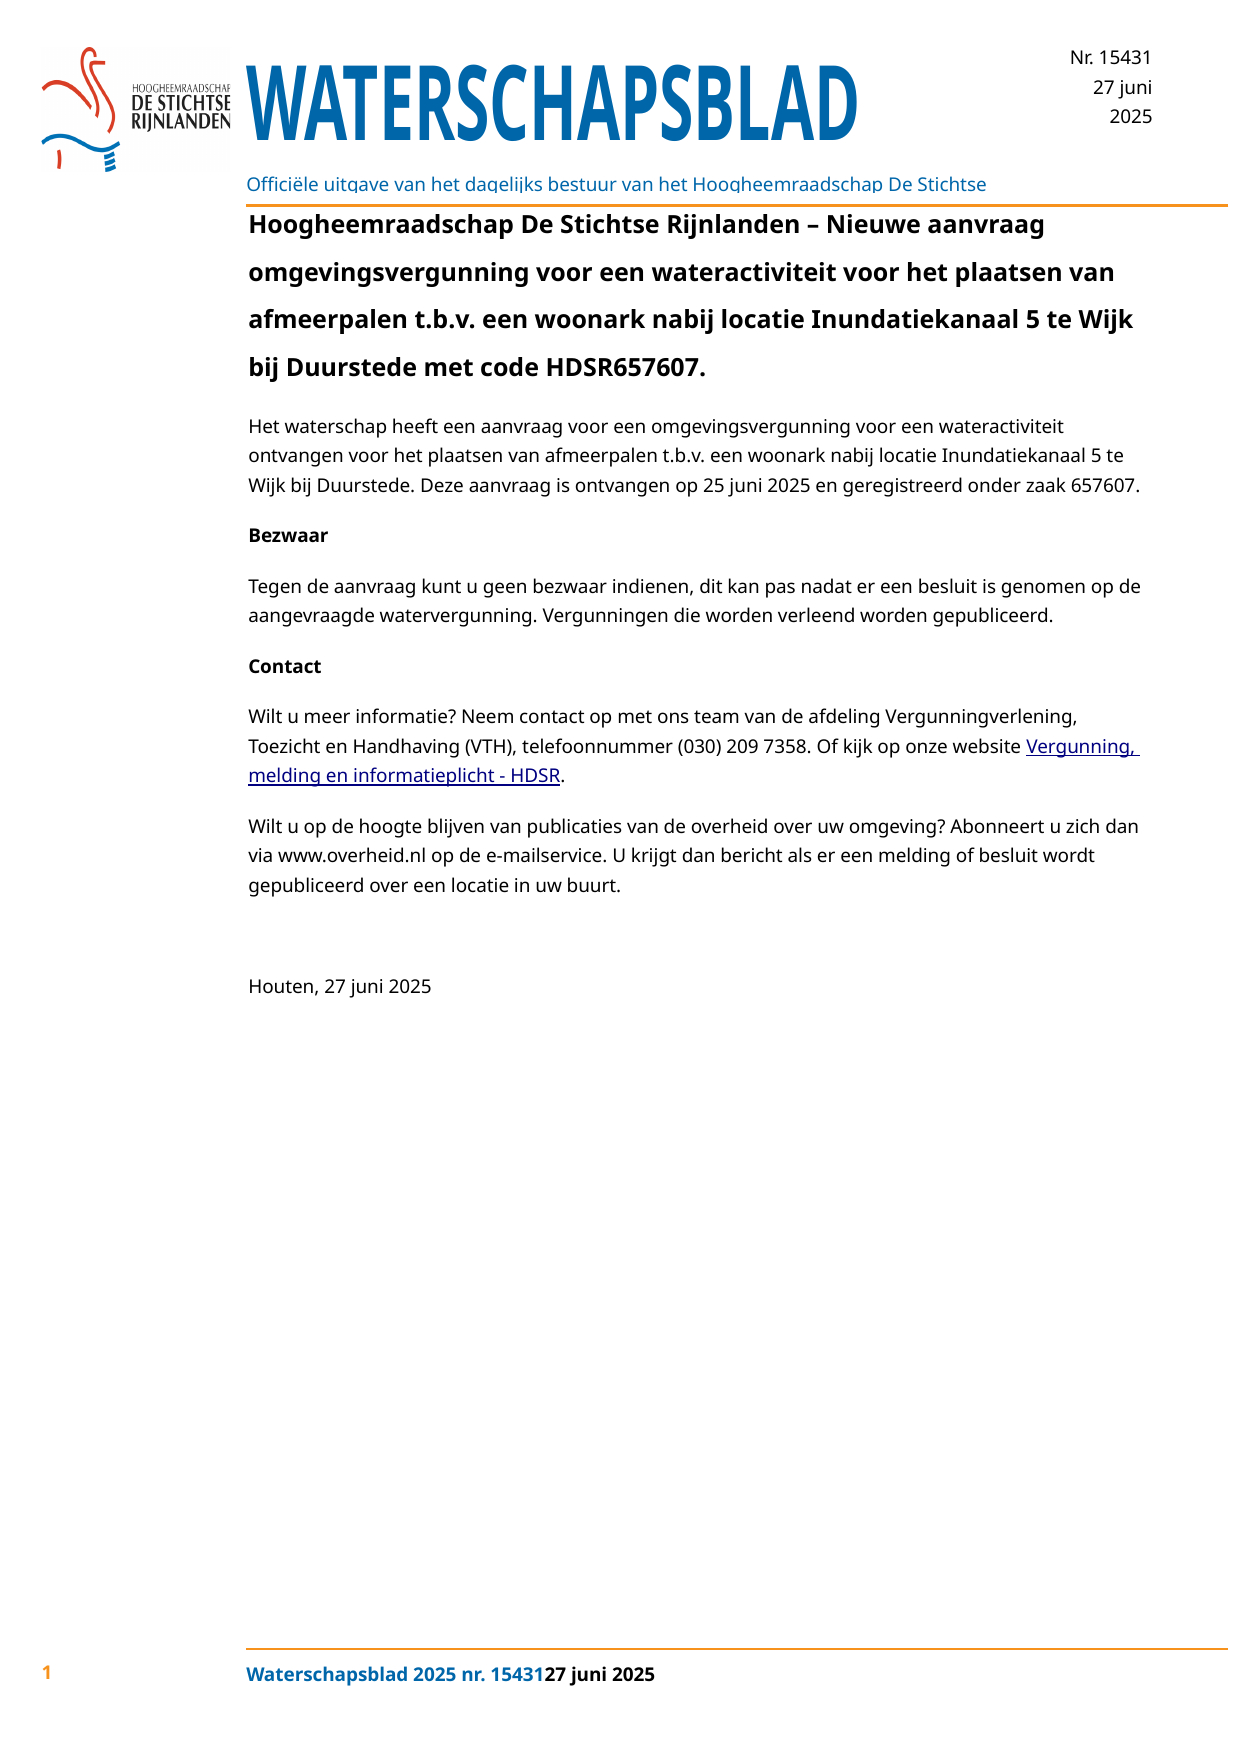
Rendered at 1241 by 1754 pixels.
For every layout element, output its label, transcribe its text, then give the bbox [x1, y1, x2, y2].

text Wilt u op de hoogte blijven van publicaties van de overheid over uw omgeving? Abonneert u zich dan via www.overheid.nl op de e-mailservice. U krijgt dan bericht als er een melding of besluit wordt gepubliceerd over een locatie in uw buurt. [248, 813, 1152, 898]
text Wilt u meer informatie? Neem contact op met ons team van de afdeling Vergunningverlening, Toezicht en Handhaving (VTH), telefoonnummer (030) 209 7358. Of kijk op onze website Vergunning, melding en informatieplicht - HDSR. [248, 703, 1152, 788]
text Het waterschap heeft een aanvraag voor een omgevingsvergunning voor een wateractiviteit ontvangen voor het plaatsen van afmeerpalen t.b.v. een woonark nabij locatie Inundatiekanaal 5 te Wijk bij Duurstede. Deze aanvraag is ontvangen op 25 juni 2025 en geregistreerd onder zaak 657607. [248, 413, 1152, 498]
picture [41, 47, 231, 172]
text Bezwaar [248, 523, 1152, 548]
text Hoogheemraadschap De Stichtse Rijnlanden – Nieuwe aanvraag omgevingsvergunning voor een wateractiviteit voor het plaatsen van afmeerpalen t.b.v. een woonark nabij locatie Inundatiekanaal 5 te Wijk bij Duurstede met code HDSR657607. [248, 207, 1152, 384]
text Houten, 27 juni 2025 [248, 973, 1152, 999]
text Tegen de aanvraag kunt u geen bezwaar indienen, dit kan pas nadat er een besluit is genomen op de aangevraagde watervergunning. Vergunningen die worden verleend worden gepubliceerd. [248, 573, 1152, 628]
text Contact [248, 653, 1152, 679]
